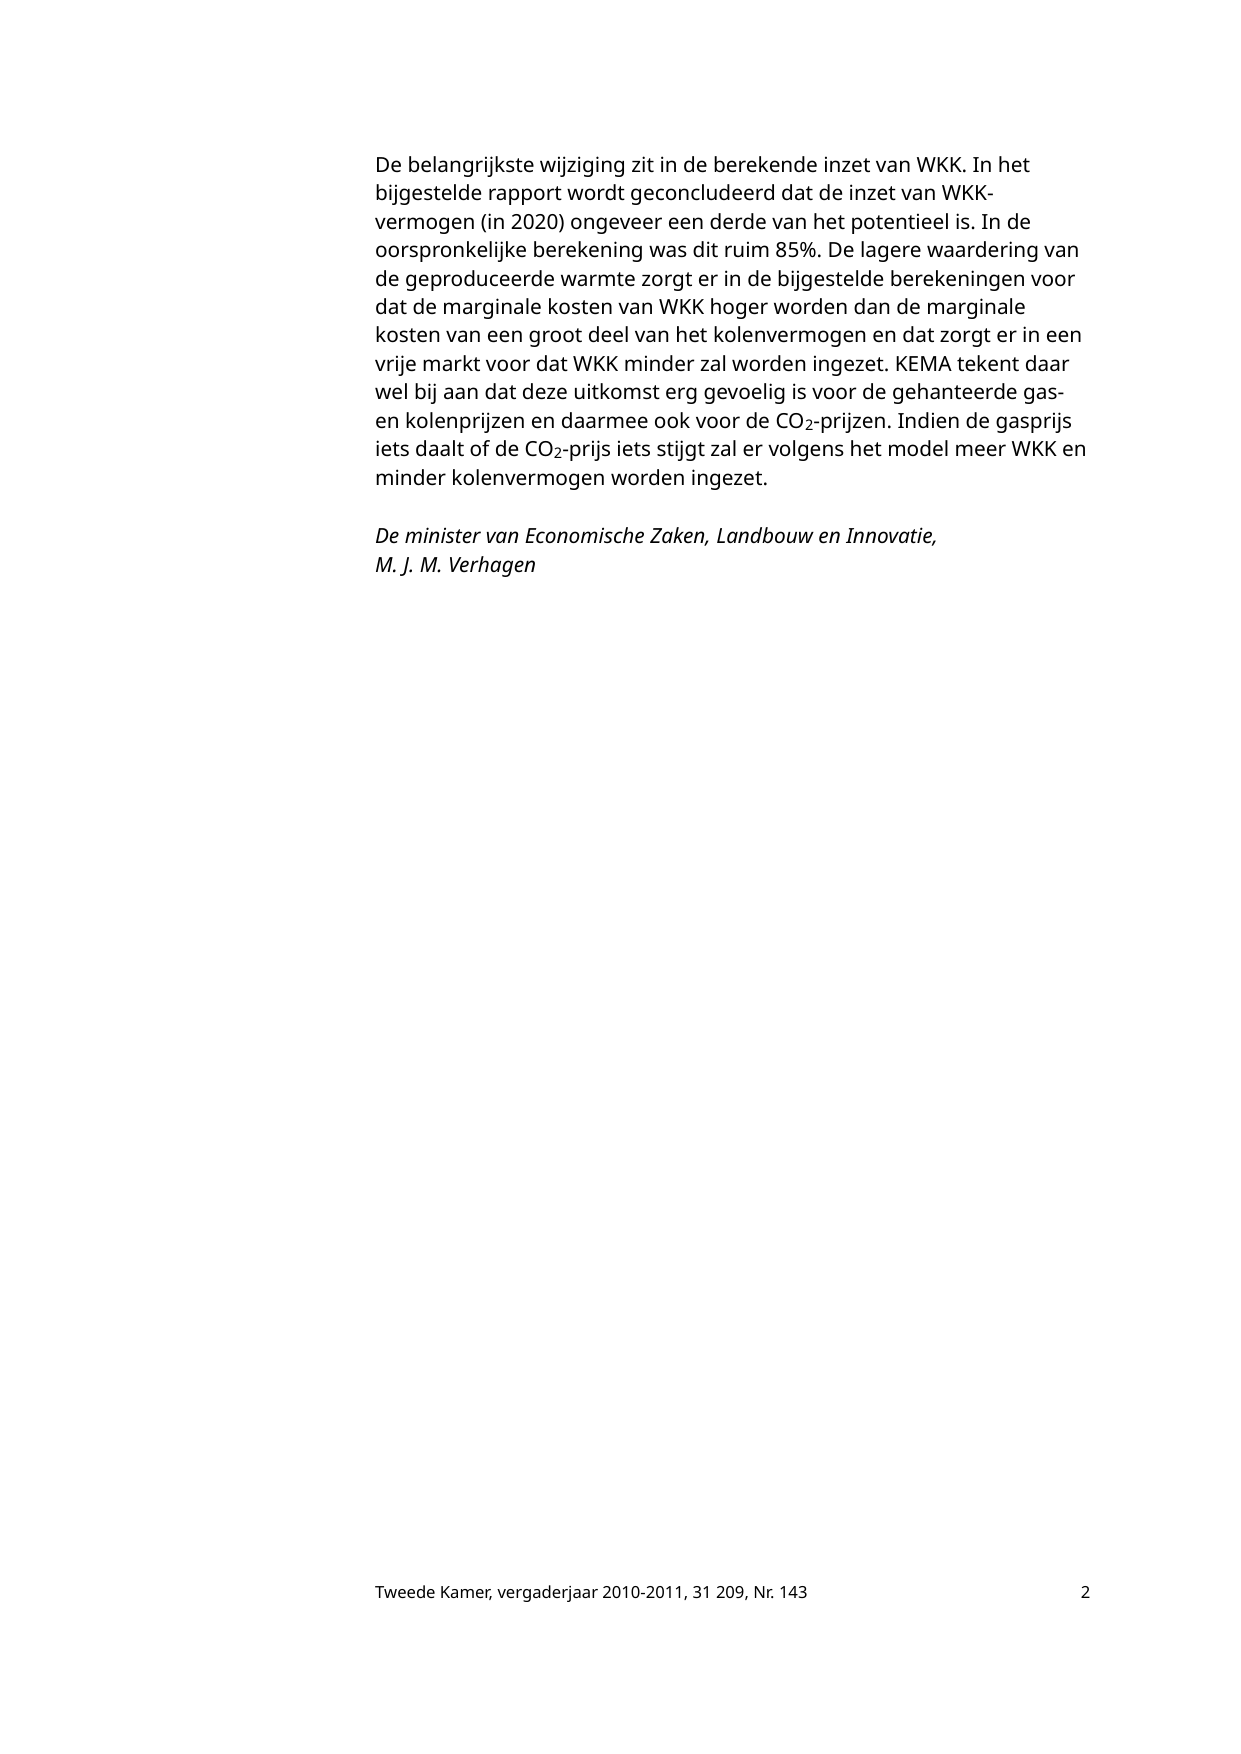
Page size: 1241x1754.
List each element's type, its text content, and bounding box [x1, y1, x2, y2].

text M. J. M. Verhagen [375, 550, 1090, 578]
text De belangrijkste wijziging zit in de berekende inzet van WKK. In het bijgestelde rapport wordt geconcludeerd dat de inzet van WKK-vermogen (in 2020) ongeveer een derde van het potentieel is. In de oorspronkelijke berekening was dit ruim 85%. De lagere waardering van de geproduceerde warmte zorgt er in de bijgestelde berekeningen voor dat de marginale kosten van WKK hoger worden dan de marginale kosten van een groot deel van het kolenvermogen en dat zorgt er in een vrije markt voor dat WKK minder zal worden ingezet. KEMA tekent daar wel bij aan dat deze uitkomst erg gevoelig is voor de gehanteerde gas- en kolenprijzen en daarmee ook voor de CO2-prijzen. Indien de gasprijs iets daalt of de CO2-prijs iets stijgt zal er volgens het model meer WKK en minder kolenvermogen worden ingezet. [375, 150, 1090, 491]
text De minister van Economische Zaken, Landbouw en Innovatie, [375, 521, 1090, 550]
